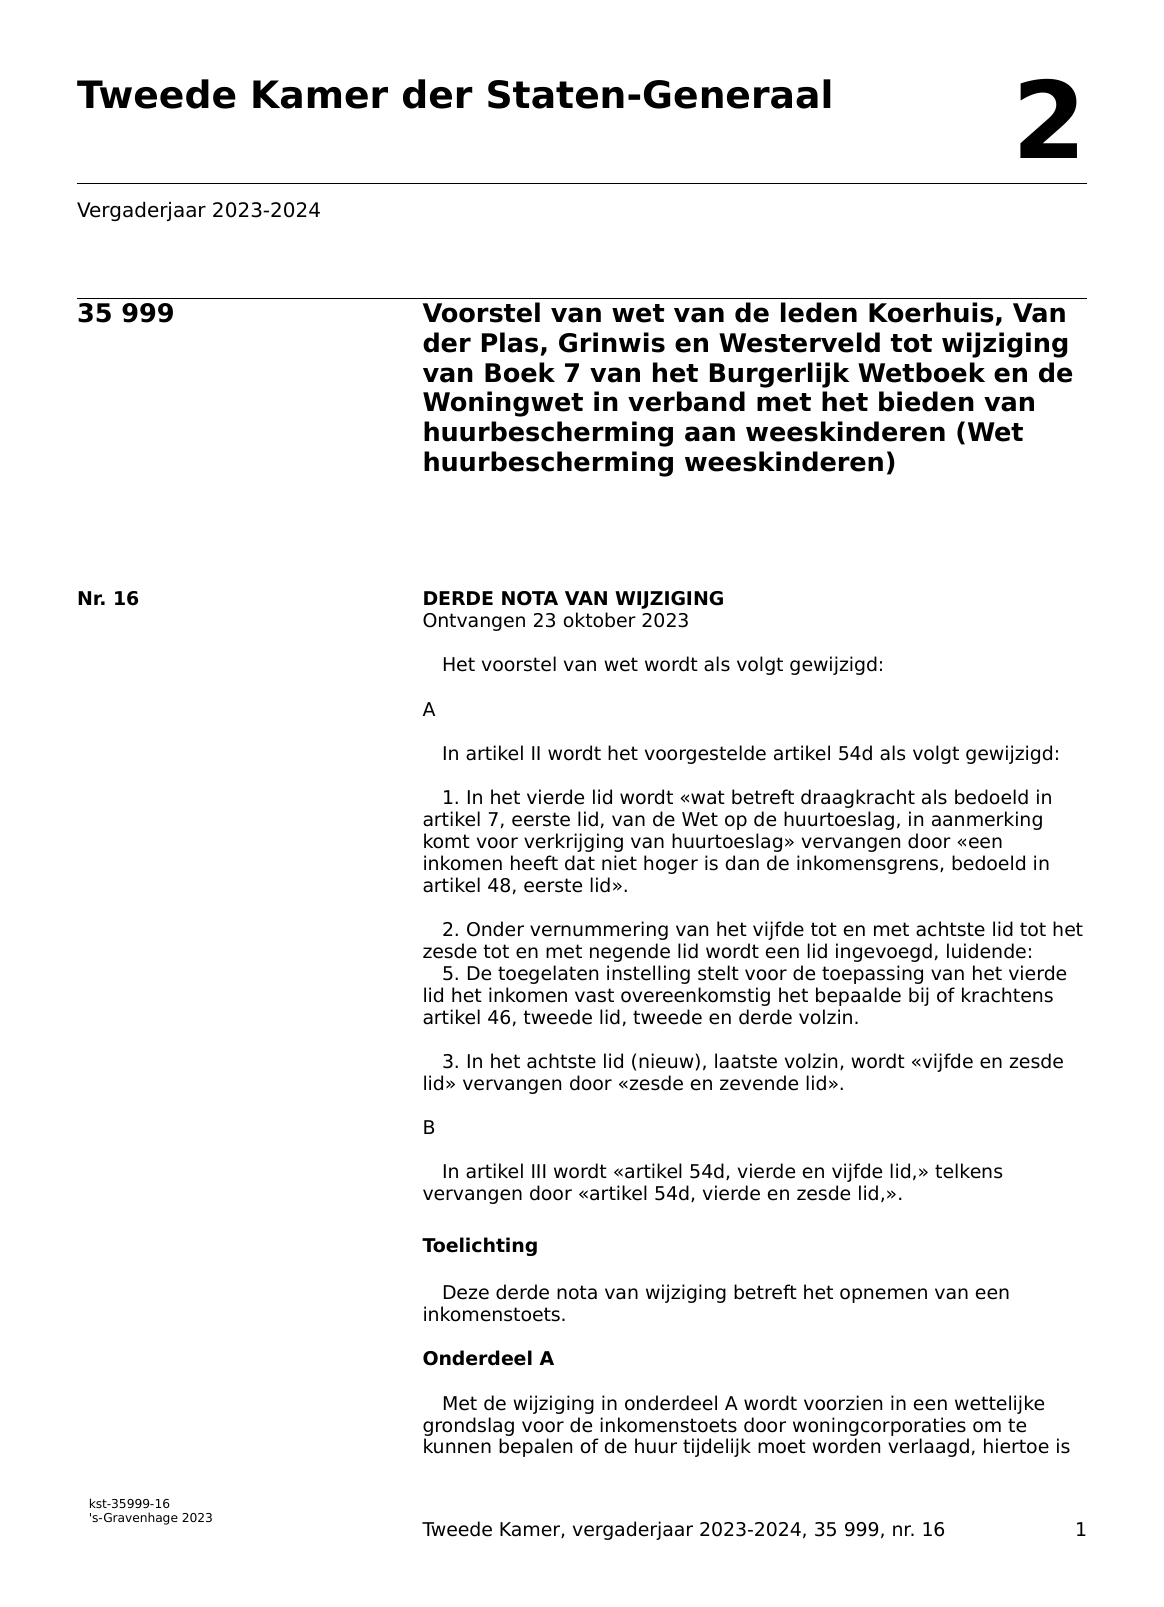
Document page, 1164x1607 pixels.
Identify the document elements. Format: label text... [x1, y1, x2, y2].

text kst-35999-16 [88, 1497, 323, 1511]
subtitle B [422, 1117, 1087, 1139]
text 3. In het achtste lid (nieuw), laatste volzin, wordt «vijfde en zesde lid» vervangen door «zesde en zevende lid». [422, 1051, 1087, 1095]
text 1. In het vierde lid wordt «wat betreft draagkracht als bedoeld in artikel 7, eerste lid, van de Wet op de huurtoeslag, in aanmerking komt voor verkrijging van huurtoeslag» vervangen door «een inkomen heeft dat niet hoger is dan de inkomensgrens, bedoeld in artikel 48, eerste lid». [422, 787, 1087, 897]
text 's-Gravenhage 2023 [88, 1511, 323, 1525]
subtitle Nr. 16 DERDE NOTA VAN WIJZIGING [77, 588, 1087, 610]
table_header Tweede Kamer der Staten-Generaal [77, 59, 886, 183]
text 2. Onder vernummering van het vijfde tot en met achtste lid tot het zesde tot en met negende lid wordt een lid ingevoegd, luidende: [422, 919, 1087, 963]
subtitle Onderdeel A [422, 1348, 1087, 1370]
text Het voorstel van wet wordt als volgt gewijzigd: [422, 654, 1087, 676]
subtitle Toelichting [422, 1235, 1087, 1257]
subtitle 35 999 Voorstel van wet van de leden Koerhuis, Van der Plas, Grinwis en Westerveld tot wijziging van Boek 7 van het Burgerlijk Wetboek en de Woningwet in verband met het bieden van huurbescherming aan weeskinderen (Wet huurbescherming weeskinderen) [77, 299, 1087, 477]
text 5. De toegelaten instelling stelt voor de toepassing van het vierde lid het inkomen vast overeenkomstig het bepaalde bij of krachtens artikel 46, tweede lid, tweede en derde volzin. [422, 963, 1087, 1029]
text Ontvangen 23 oktober 2023 [422, 610, 1087, 632]
text In artikel III wordt «artikel 54d, vierde en vijfde lid,» telkens vervangen door «artikel 54d, vierde en zesde lid,». [422, 1161, 1087, 1205]
subtitle A [422, 698, 1087, 720]
text In artikel II wordt het voorgestelde artikel 54d als volgt gewijzigd: [422, 743, 1087, 764]
text Deze derde nota van wijziging betreft het opnemen van een inkomenstoets. [422, 1282, 1087, 1326]
text Met de wijziging in onderdeel A wordt voorzien in een wettelijke grondslag voor de inkomenstoets door woningcorporaties om te kunnen bepalen of de huur tijdelijk moet worden verlaagd, hiertoe is [422, 1392, 1087, 1458]
table_cell Vergaderjaar 2023-2024 [77, 184, 1087, 298]
table_header 2 [886, 59, 1087, 183]
